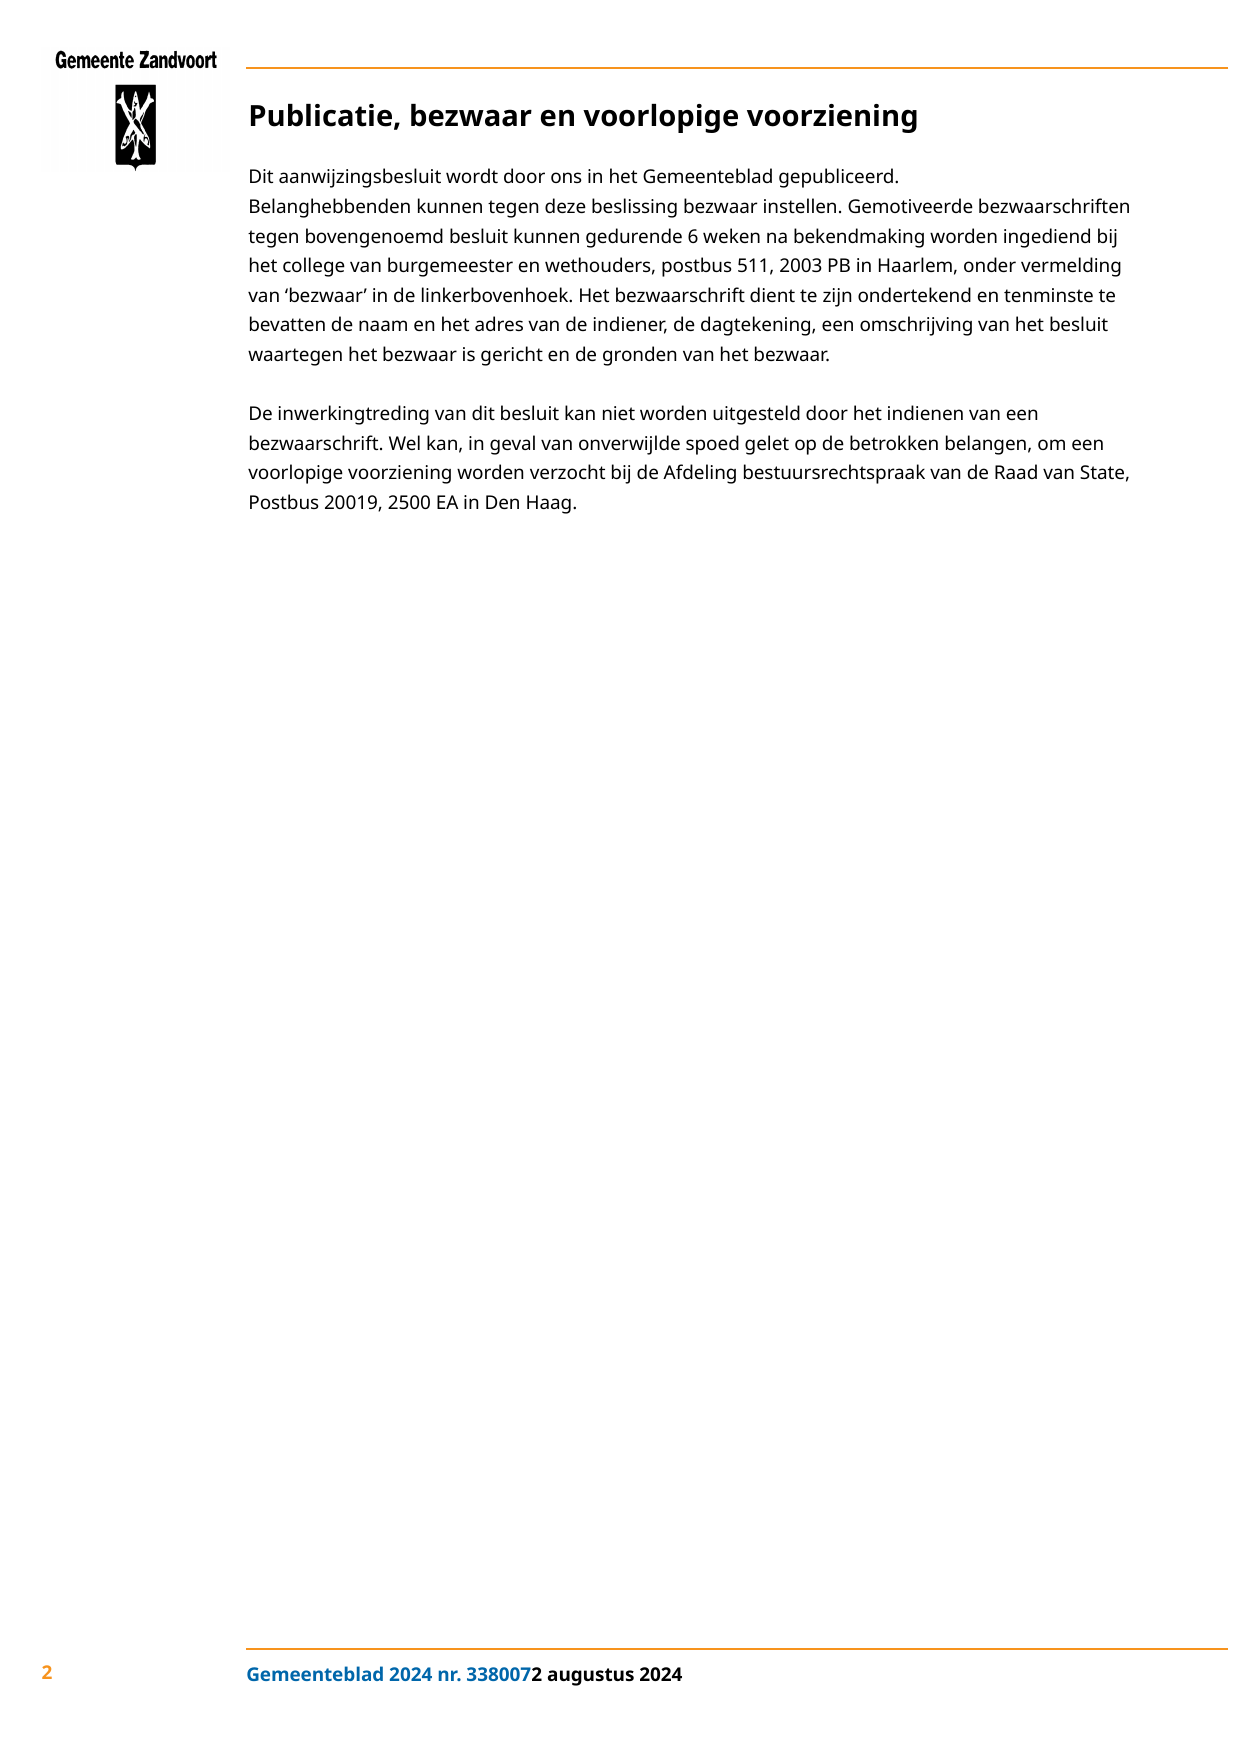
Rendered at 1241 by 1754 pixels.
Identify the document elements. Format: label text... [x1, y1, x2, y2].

text Dit aanwijzingsbesluit wordt door ons in het Gemeenteblad gepubliceerd. [248, 164, 1152, 189]
picture [41, 47, 231, 172]
text Belanghebbenden kunnen tegen deze beslissing bezwaar instellen. Gemotiveerde bezwaarschriften tegen bovengenoemd besluit kunnen gedurende 6 weken na bekendmaking worden ingediend bij het college van burgemeester en wethouders, postbus 511, 2003 PB in Haarlem, onder vermelding van ‘bezwaar’ in de linkerbovenhoek. Het bezwaarschrift dient te zijn ondertekend en tenminste te bevatten de naam en het adres van de indiener, de dagtekening, een omschrijving van het besluit waartegen het bezwaar is gericht en de gronden van het bezwaar. [248, 193, 1152, 367]
text Publicatie, bezwaar en voorlopige voorziening [248, 95, 1152, 134]
text De inwerkingtreding van dit besluit kan niet worden uitgesteld door het indienen van een bezwaarschrift. Wel kan, in geval van onverwijlde spoed gelet op de betrokken belangen, om een voorlopige voorziening worden verzocht bij de Afdeling bestuursrechtspraak van de Raad van State, Postbus 20019, 2500 EA in Den Haag. [248, 400, 1152, 515]
